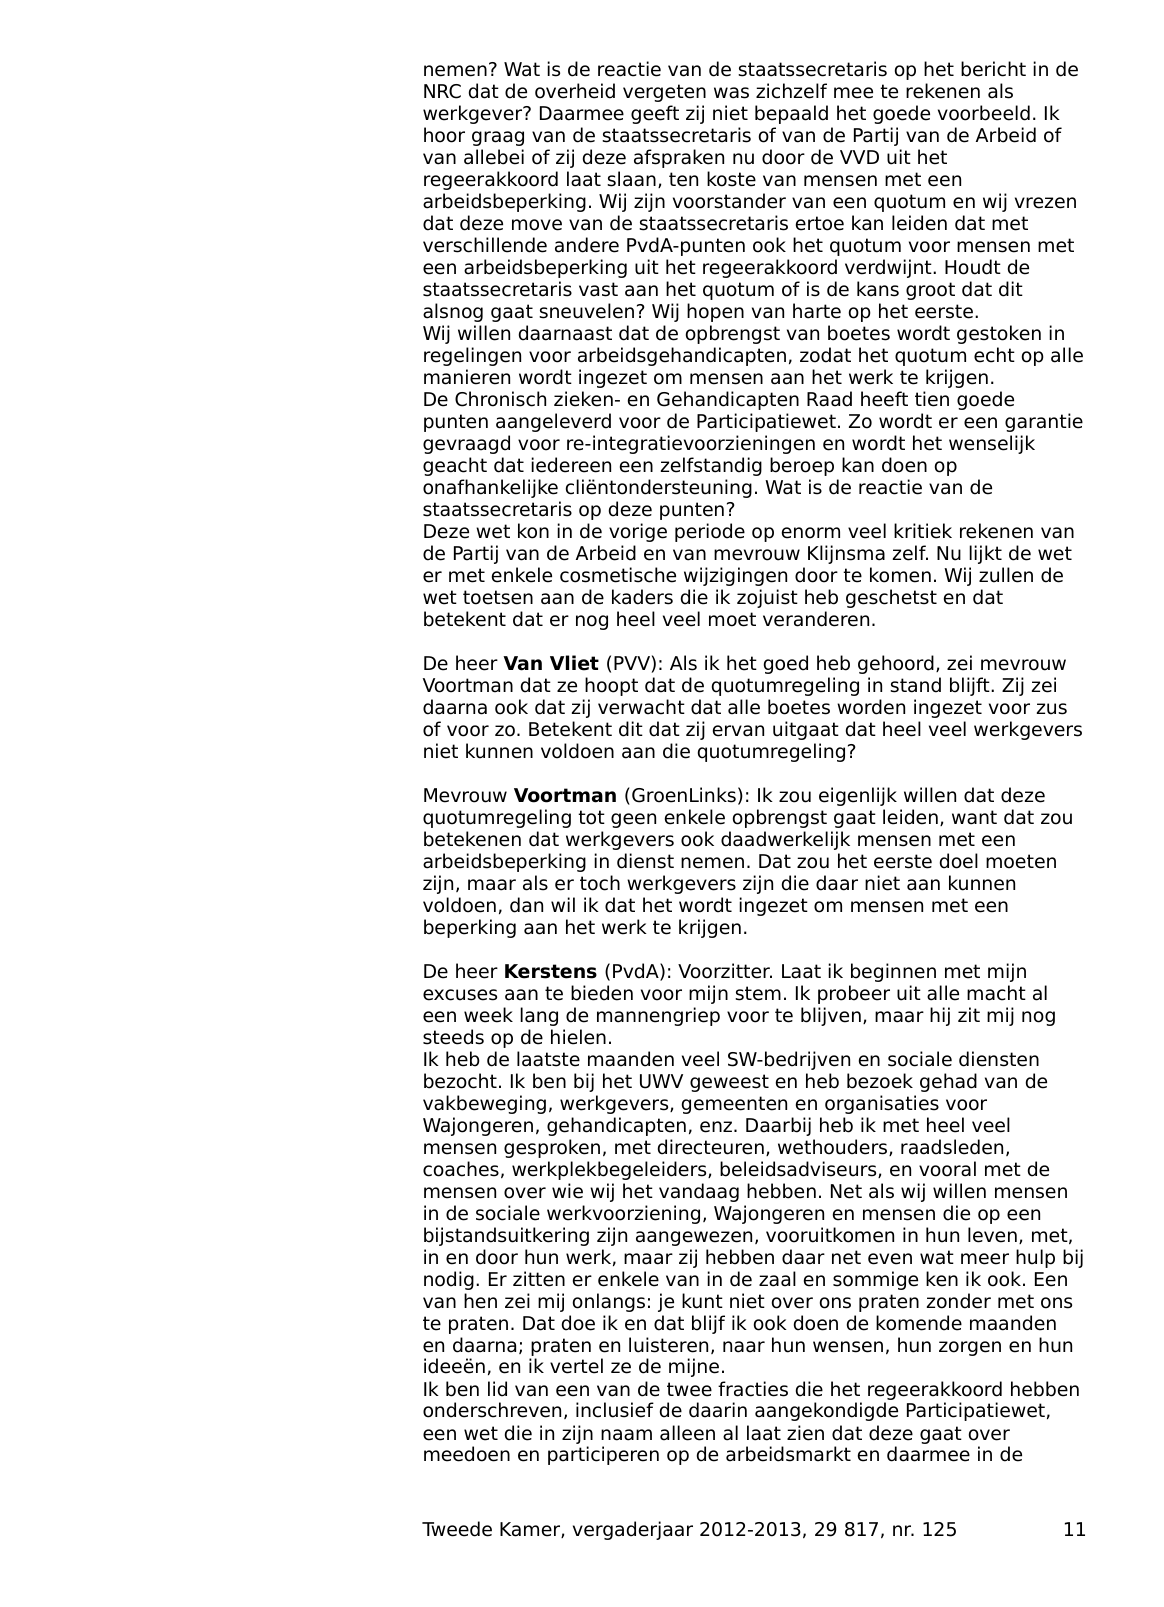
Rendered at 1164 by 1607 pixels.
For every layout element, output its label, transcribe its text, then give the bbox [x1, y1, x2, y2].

text Deze wet kon in de vorige periode op enorm veel kritiek rekenen van de Partij van de Arbeid en van mevrouw Klijnsma zelf. Nu lijkt de wet er met enkele cosmetische wijzigingen door te komen. Wij zullen de wet toetsen aan de kaders die ik zojuist heb geschetst en dat betekent dat er nog heel veel moet veranderen. [422, 521, 1087, 631]
text Mevrouw Voortman (GroenLinks): Ik zou eigenlijk willen dat deze quotumregeling tot geen enkele opbrengst gaat leiden, want dat zou betekenen dat werkgevers ook daadwerkelijk mensen met een arbeidsbeperking in dienst nemen. Dat zou het eerste doel moeten zijn, maar als er toch werkgevers zijn die daar niet aan kunnen voldoen, dan wil ik dat het wordt ingezet om mensen met een beperking aan het werk te krijgen. [422, 785, 1087, 939]
text De Chronisch zieken- en Gehandicapten Raad heeft tien goede punten aangeleverd voor de Participatiewet. Zo wordt er een garantie gevraagd voor re-integratievoorzieningen en wordt het wenselijk geacht dat iedereen een zelfstandig beroep kan doen op onafhankelijke cliëntondersteuning. Wat is de reactie van de staatssecretaris op deze punten? [422, 389, 1087, 521]
text Ik heb de laatste maanden veel SW-bedrijven en sociale diensten bezocht. Ik ben bij het UWV geweest en heb bezoek gehad van de vakbeweging, werkgevers, gemeenten en organisaties voor Wajongeren, gehandicapten, enz. Daarbij heb ik met heel veel mensen gesproken, met directeuren, wethouders, raadsleden, coaches, werkplekbegeleiders, beleidsadviseurs, en vooral met de mensen over wie wij het vandaag hebben. Net als wij willen mensen in de sociale werkvoorziening, Wajongeren en mensen die op een bijstandsuitkering zijn aangewezen, vooruitkomen in hun leven, met, in en door hun werk, maar zij hebben daar net even wat meer hulp bij nodig. Er zitten er enkele van in de zaal en sommige ken ik ook. Een van hen zei mij onlangs: je kunt niet over ons praten zonder met ons te praten. Dat doe ik en dat blijf ik ook doen de komende maanden en daarna; praten en luisteren, naar hun wensen, hun zorgen en hun ideeën, en ik vertel ze de mijne. [422, 1049, 1087, 1378]
text nemen? Wat is de reactie van de staatssecretaris op het bericht in de NRC dat de overheid vergeten was zichzelf mee te rekenen als werkgever? Daarmee geeft zij niet bepaald het goede voorbeeld. Ik hoor graag van de staatssecretaris of van de Partij van de Arbeid of van allebei of zij deze afspraken nu door de VVD uit het regeerakkoord laat slaan, ten koste van mensen met een arbeidsbeperking. Wij zijn voorstander van een quotum en wij vrezen dat deze move van de staatssecretaris ertoe kan leiden dat met verschillende andere PvdA-punten ook het quotum voor mensen met een arbeidsbeperking uit het regeerakkoord verdwijnt. Houdt de staatssecretaris vast aan het quotum of is de kans groot dat dit alsnog gaat sneuvelen? Wij hopen van harte op het eerste. [422, 59, 1087, 323]
text De heer Kerstens (PvdA): Voorzitter. Laat ik beginnen met mijn excuses aan te bieden voor mijn stem. Ik probeer uit alle macht al een week lang de mannengriep voor te blijven, maar hij zit mij nog steeds op de hielen. [422, 961, 1087, 1049]
text De heer Van Vliet (PVV): Als ik het goed heb gehoord, zei mevrouw Voortman dat ze hoopt dat de quotumregeling in stand blijft. Zij zei daarna ook dat zij verwacht dat alle boetes worden ingezet voor zus of voor zo. Betekent dit dat zij ervan uitgaat dat heel veel werkgevers niet kunnen voldoen aan die quotumregeling? [422, 653, 1087, 763]
text Wij willen daarnaast dat de opbrengst van boetes wordt gestoken in regelingen voor arbeidsgehandicapten, zodat het quotum echt op alle manieren wordt ingezet om mensen aan het werk te krijgen. [422, 323, 1087, 389]
text Ik ben lid van een van de twee fracties die het regeerakkoord hebben onderschreven, inclusief de daarin aangekondigde Participatiewet, een wet die in zijn naam alleen al laat zien dat deze gaat over meedoen en participeren op de arbeidsmarkt en daarmee in de [422, 1378, 1087, 1466]
